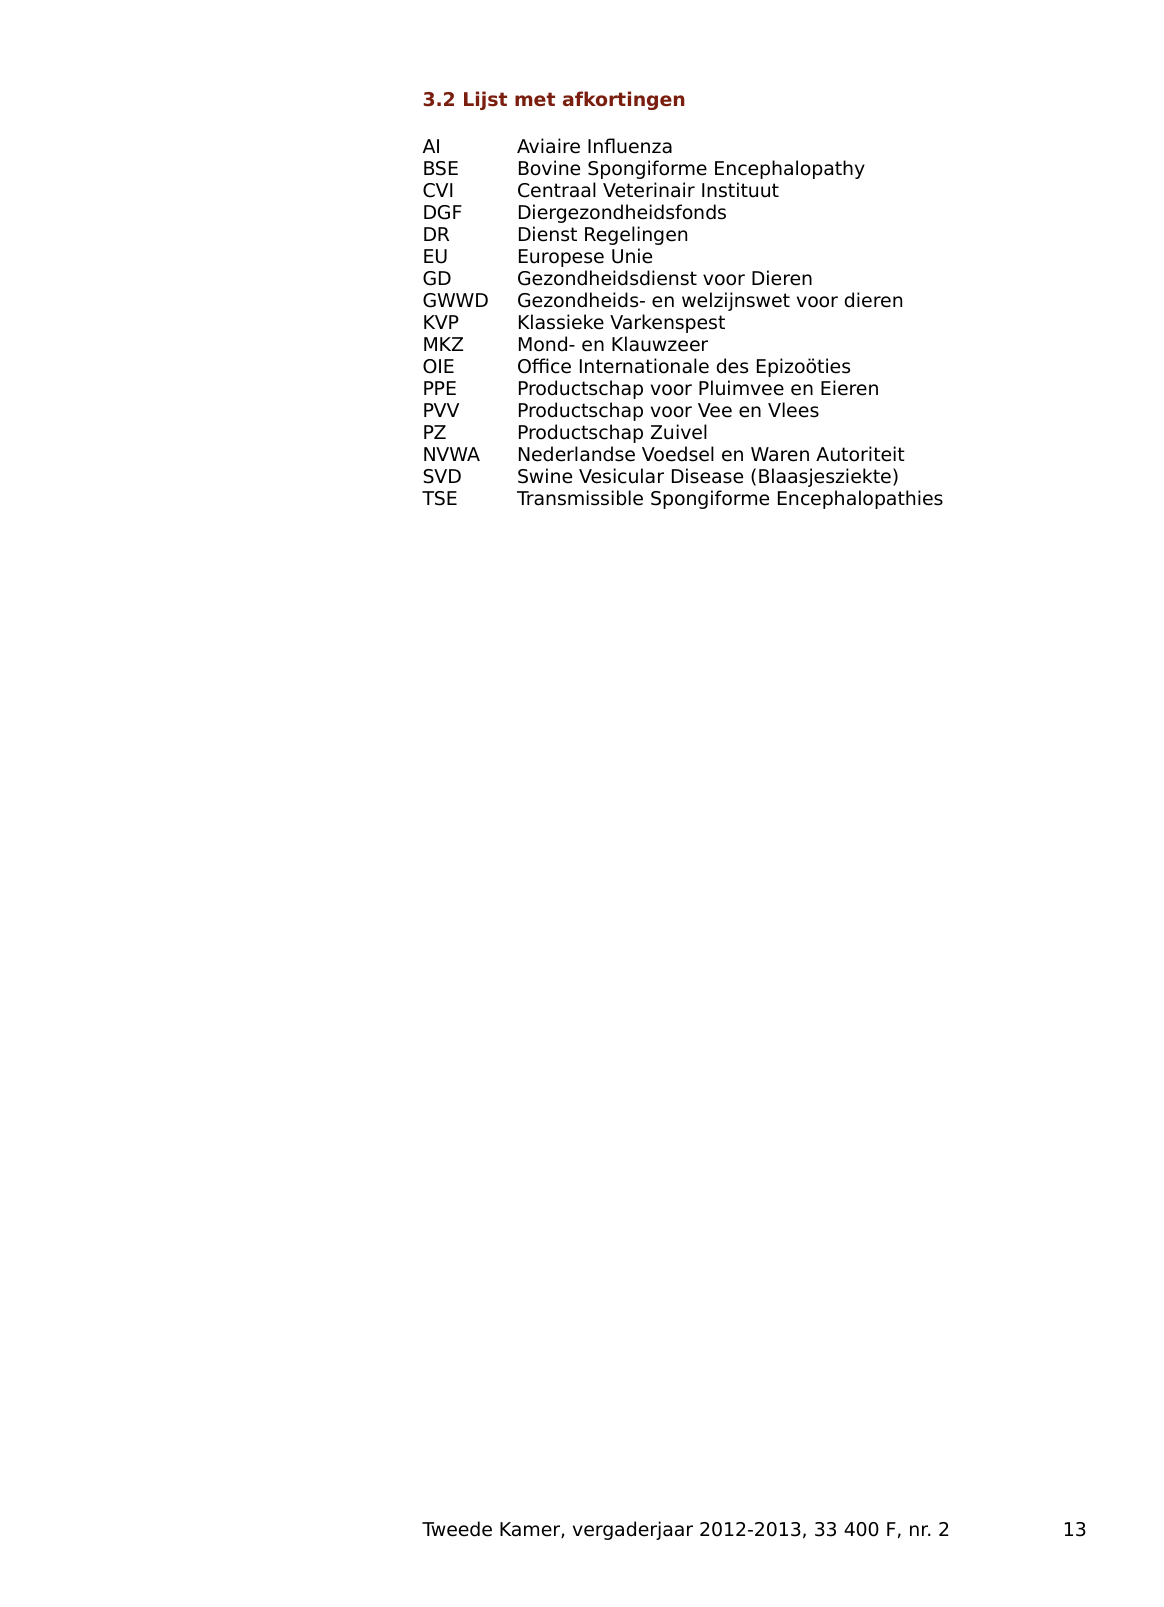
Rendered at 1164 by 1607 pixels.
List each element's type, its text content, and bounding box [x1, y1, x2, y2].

table_cell Nederlandse Voedsel en Waren Autoriteit [511, 444, 1087, 466]
table_cell Productschap voor Pluimvee en Eieren [511, 378, 1087, 400]
table_cell OIE [422, 356, 511, 378]
table_cell EU [422, 246, 511, 268]
table_cell Mond- en Klauwzeer [511, 334, 1087, 356]
table_cell SVD [422, 466, 511, 488]
table_cell DGF [422, 202, 511, 224]
subtitle 3.2 Lijst met afkortingen [422, 89, 1087, 111]
table_cell MKZ [422, 334, 511, 356]
table_cell GD [422, 268, 511, 290]
table_cell TSE [422, 488, 511, 510]
table_cell Productschap voor Vee en Vlees [511, 400, 1087, 422]
table_cell Gezondheids- en welzijnswet voor dieren [511, 290, 1087, 312]
table_cell PZ [422, 422, 511, 444]
table_cell NVWA [422, 444, 511, 466]
table_cell Europese Unie [511, 246, 1087, 268]
table_cell Bovine Spongiforme Encephalopathy [511, 158, 1087, 180]
table_cell Centraal Veterinair Instituut [511, 180, 1087, 202]
table_cell GWWD [422, 290, 511, 312]
table_cell DR [422, 224, 511, 246]
table_cell Gezondheidsdienst voor Dieren [511, 268, 1087, 290]
table_cell PVV [422, 400, 511, 422]
table_cell CVI [422, 180, 511, 202]
table_cell PPE [422, 378, 511, 400]
table_cell Swine Vesicular Disease (Blaasjesziekte) [511, 466, 1087, 488]
table_cell Klassieke Varkenspest [511, 312, 1087, 334]
table_cell Office Internationale des Epizoöties [511, 356, 1087, 378]
table_cell BSE [422, 158, 511, 180]
table_cell Dienst Regelingen [511, 224, 1087, 246]
table_cell Transmissible Spongiforme Encephalopathies [511, 488, 1087, 510]
table_cell Diergezondheidsfonds [511, 202, 1087, 224]
table_cell KVP [422, 312, 511, 334]
table_cell Productschap Zuivel [511, 422, 1087, 444]
table_header Aviaire Influenza [511, 136, 1087, 158]
table_header AI [422, 136, 511, 158]
